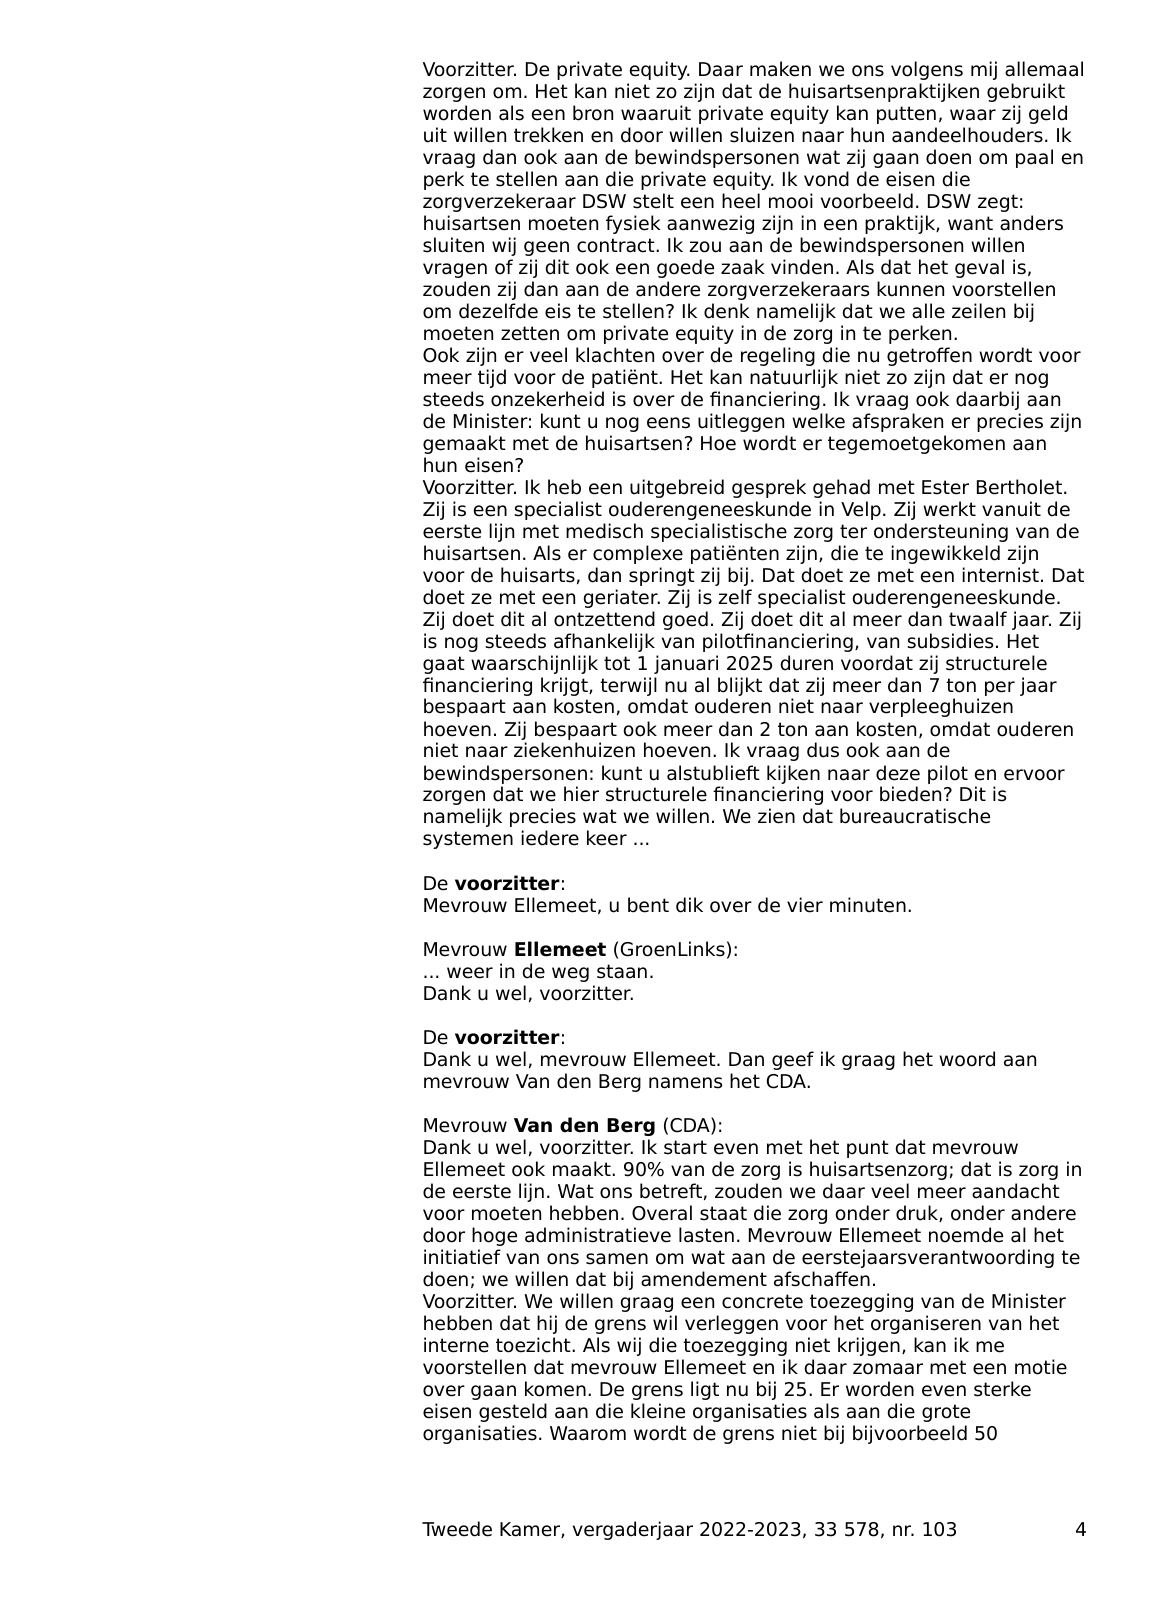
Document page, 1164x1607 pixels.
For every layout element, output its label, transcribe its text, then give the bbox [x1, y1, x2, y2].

text Voorzitter. Ik heb een uitgebreid gesprek gehad met Ester Bertholet. Zij is een specialist ouderengeneeskunde in Velp. Zij werkt vanuit de eerste lijn met medisch specialistische zorg ter ondersteuning van de huisartsen. Als er complexe patiënten zijn, die te ingewikkeld zijn voor de huisarts, dan springt zij bij. Dat doet ze met een internist. Dat doet ze met een geriater. Zij is zelf specialist ouderengeneeskunde. Zij doet dit al ontzettend goed. Zij doet dit al meer dan twaalf jaar. Zij is nog steeds afhankelijk van pilotfinanciering, van subsidies. Het gaat waarschijnlijk tot 1 januari 2025 duren voordat zij structurele financiering krijgt, terwijl nu al blijkt dat zij meer dan 7 ton per jaar bespaart aan kosten, omdat ouderen niet naar verpleeghuizen hoeven. Zij bespaart ook meer dan 2 ton aan kosten, omdat ouderen niet naar ziekenhuizen hoeven. Ik vraag dus ook aan de bewindspersonen: kunt u alstublieft kijken naar deze pilot en ervoor zorgen dat we hier structurele financiering voor bieden? Dit is namelijk precies wat we willen. We zien dat bureaucratische systemen iedere keer ... [422, 477, 1087, 850]
text Dank u wel, mevrouw Ellemeet. Dan geef ik graag het woord aan mevrouw Van den Berg namens het CDA. [422, 1049, 1087, 1093]
text Dank u wel, voorzitter. [422, 983, 1087, 1004]
text Mevrouw Van den Berg (CDA): [422, 1115, 1087, 1137]
text Mevrouw Ellemeet, u bent dik over de vier minuten. [422, 894, 1087, 916]
text Ook zijn er veel klachten over de regeling die nu getroffen wordt voor meer tijd voor de patiënt. Het kan natuurlijk niet zo zijn dat er nog steeds onzekerheid is over de financiering. Ik vraag ook daarbij aan de Minister: kunt u nog eens uitleggen welke afspraken er precies zijn gemaakt met de huisartsen? Hoe wordt er tegemoetgekomen aan hun eisen? [422, 345, 1087, 477]
text Mevrouw Ellemeet (GroenLinks): [422, 939, 1087, 961]
text Dank u wel, voorzitter. Ik start even met het punt dat mevrouw Ellemeet ook maakt. 90% van de zorg is huisartsenzorg; dat is zorg in de eerste lijn. Wat ons betreft, zouden we daar veel meer aandacht voor moeten hebben. Overal staat die zorg onder druk, onder andere door hoge administratieve lasten. Mevrouw Ellemeet noemde al het initiatief van ons samen om wat aan de eerstejaarsverantwoording te doen; we willen dat bij amendement afschaffen. [422, 1137, 1087, 1291]
text Voorzitter. De private equity. Daar maken we ons volgens mij allemaal zorgen om. Het kan niet zo zijn dat de huisartsenpraktijken gebruikt worden als een bron waaruit private equity kan putten, waar zij geld uit willen trekken en door willen sluizen naar hun aandeelhouders. Ik vraag dan ook aan de bewindspersonen wat zij gaan doen om paal en perk te stellen aan die private equity. Ik vond de eisen die zorgverzekeraar DSW stelt een heel mooi voorbeeld. DSW zegt: huisartsen moeten fysiek aanwezig zijn in een praktijk, want anders sluiten wij geen contract. Ik zou aan de bewindspersonen willen vragen of zij dit ook een goede zaak vinden. Als dat het geval is, zouden zij dan aan de andere zorgverzekeraars kunnen voorstellen om dezelfde eis te stellen? Ik denk namelijk dat we alle zeilen bij moeten zetten om private equity in de zorg in te perken. [422, 59, 1087, 345]
text De voorzitter: [422, 1027, 1087, 1049]
text Voorzitter. We willen graag een concrete toezegging van de Minister hebben dat hij de grens wil verleggen voor het organiseren van het interne toezicht. Als wij die toezegging niet krijgen, kan ik me voorstellen dat mevrouw Ellemeet en ik daar zomaar met een motie over gaan komen. De grens ligt nu bij 25. Er worden even sterke eisen gesteld aan die kleine organisaties als aan die grote organisaties. Waarom wordt de grens niet bij bijvoorbeeld 50 [422, 1291, 1087, 1444]
text De voorzitter: [422, 872, 1087, 894]
text ... weer in de weg staan. [422, 961, 1087, 983]
